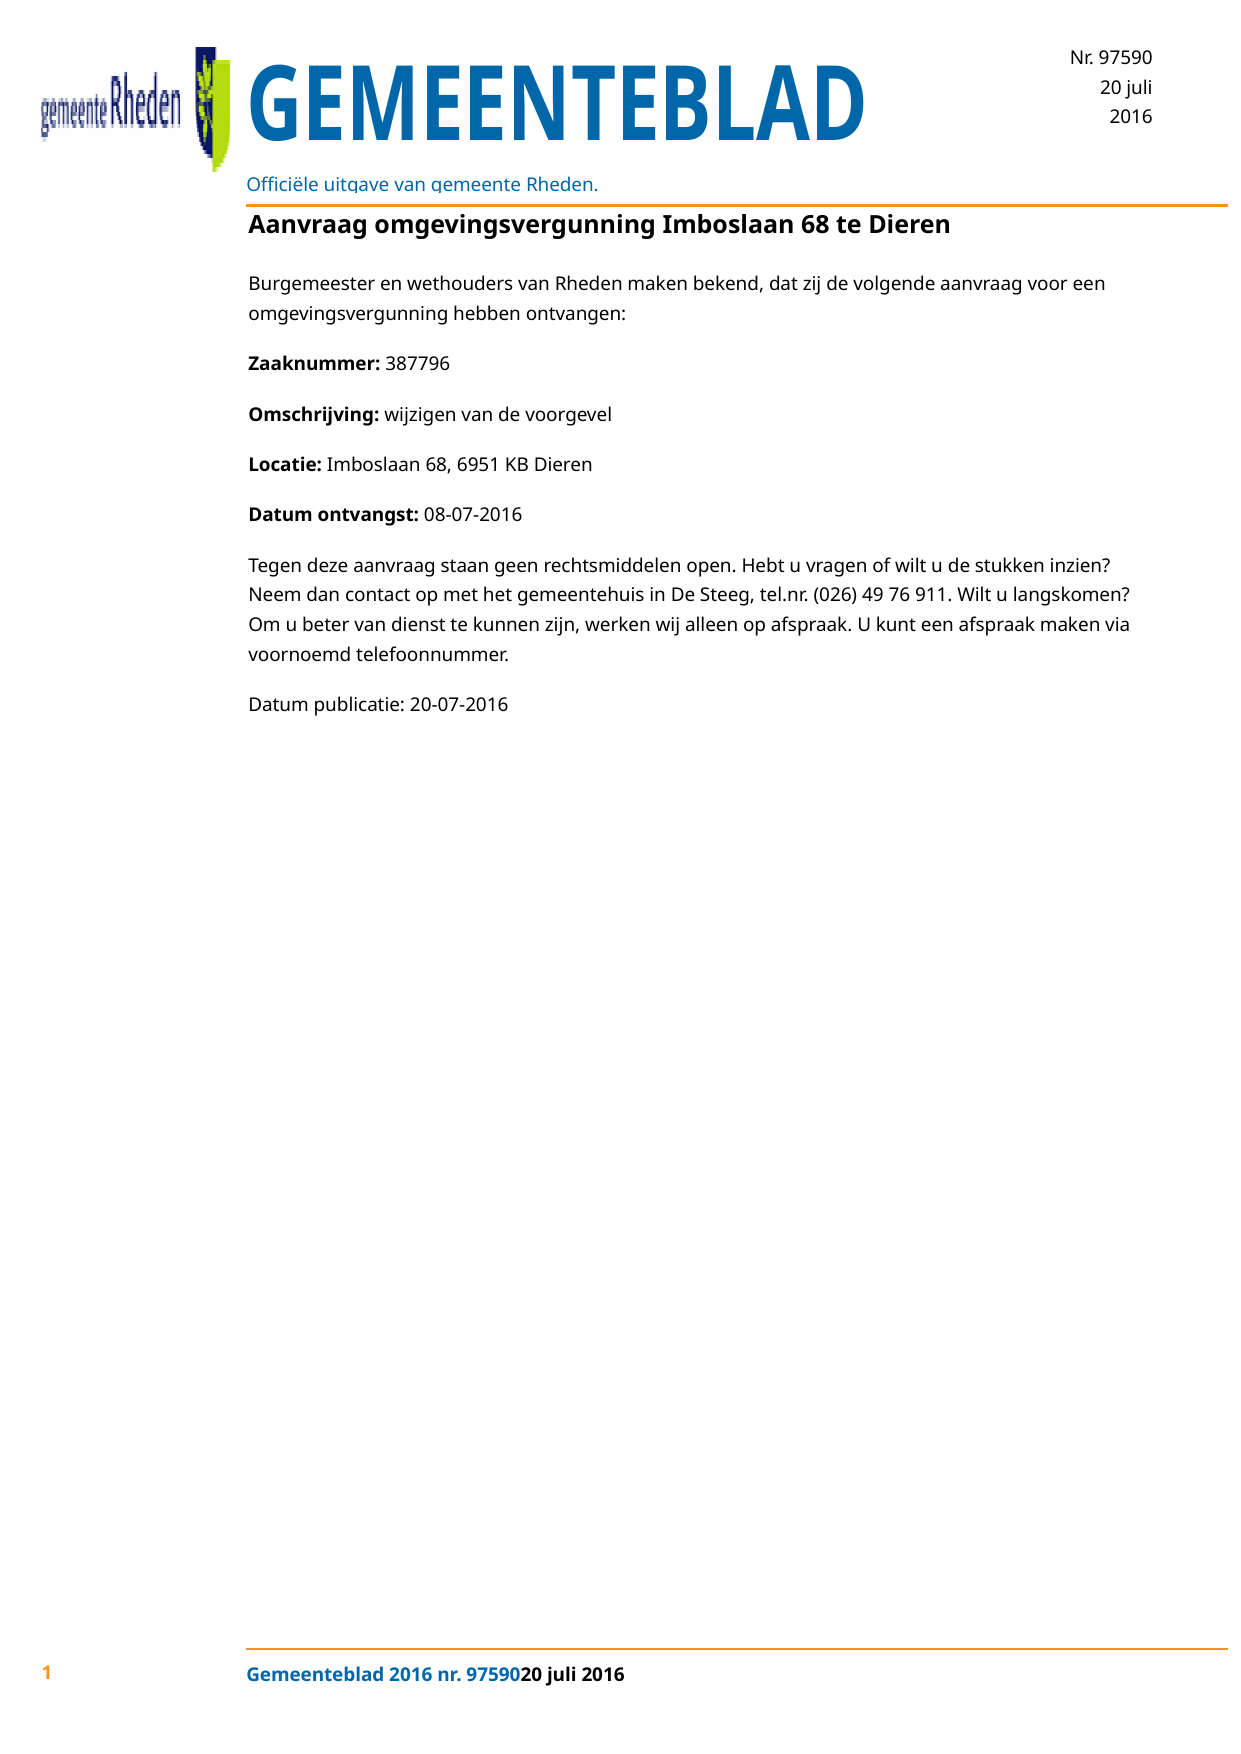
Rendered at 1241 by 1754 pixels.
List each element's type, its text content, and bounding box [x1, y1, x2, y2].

picture [41, 47, 231, 172]
text Locatie: Imboslaan 68, 6951 KB Dieren [248, 451, 1152, 477]
text Datum ontvangst: 08-07-2016 [248, 502, 1152, 527]
text Aanvraag omgevingsvergunning Imboslaan 68 te Dieren [248, 207, 1152, 241]
text Omschrijving: wijzigen van de voorgevel [248, 401, 1152, 426]
text Tegen deze aanvraag staan geen rechtsmiddelen open. Hebt u vragen of wilt u de stukken inzien? Neem dan contact op met het gemeentehuis in De Steeg, tel.nr. (026) 49 76 911. Wilt u langskomen? Om u beter van dienst te kunnen zijn, werken wij alleen op afspraak. U kunt een afspraak maken via voornoemd telefoonnummer. [248, 552, 1152, 666]
text Zaaknummer: 387796 [248, 350, 1152, 376]
text Datum publicatie: 20-07-2016 [248, 691, 1152, 717]
text Burgemeester en wethouders van Rheden maken bekend, dat zij de volgende aanvraag voor een omgevingsvergunning hebben ontvangen: [248, 270, 1152, 326]
